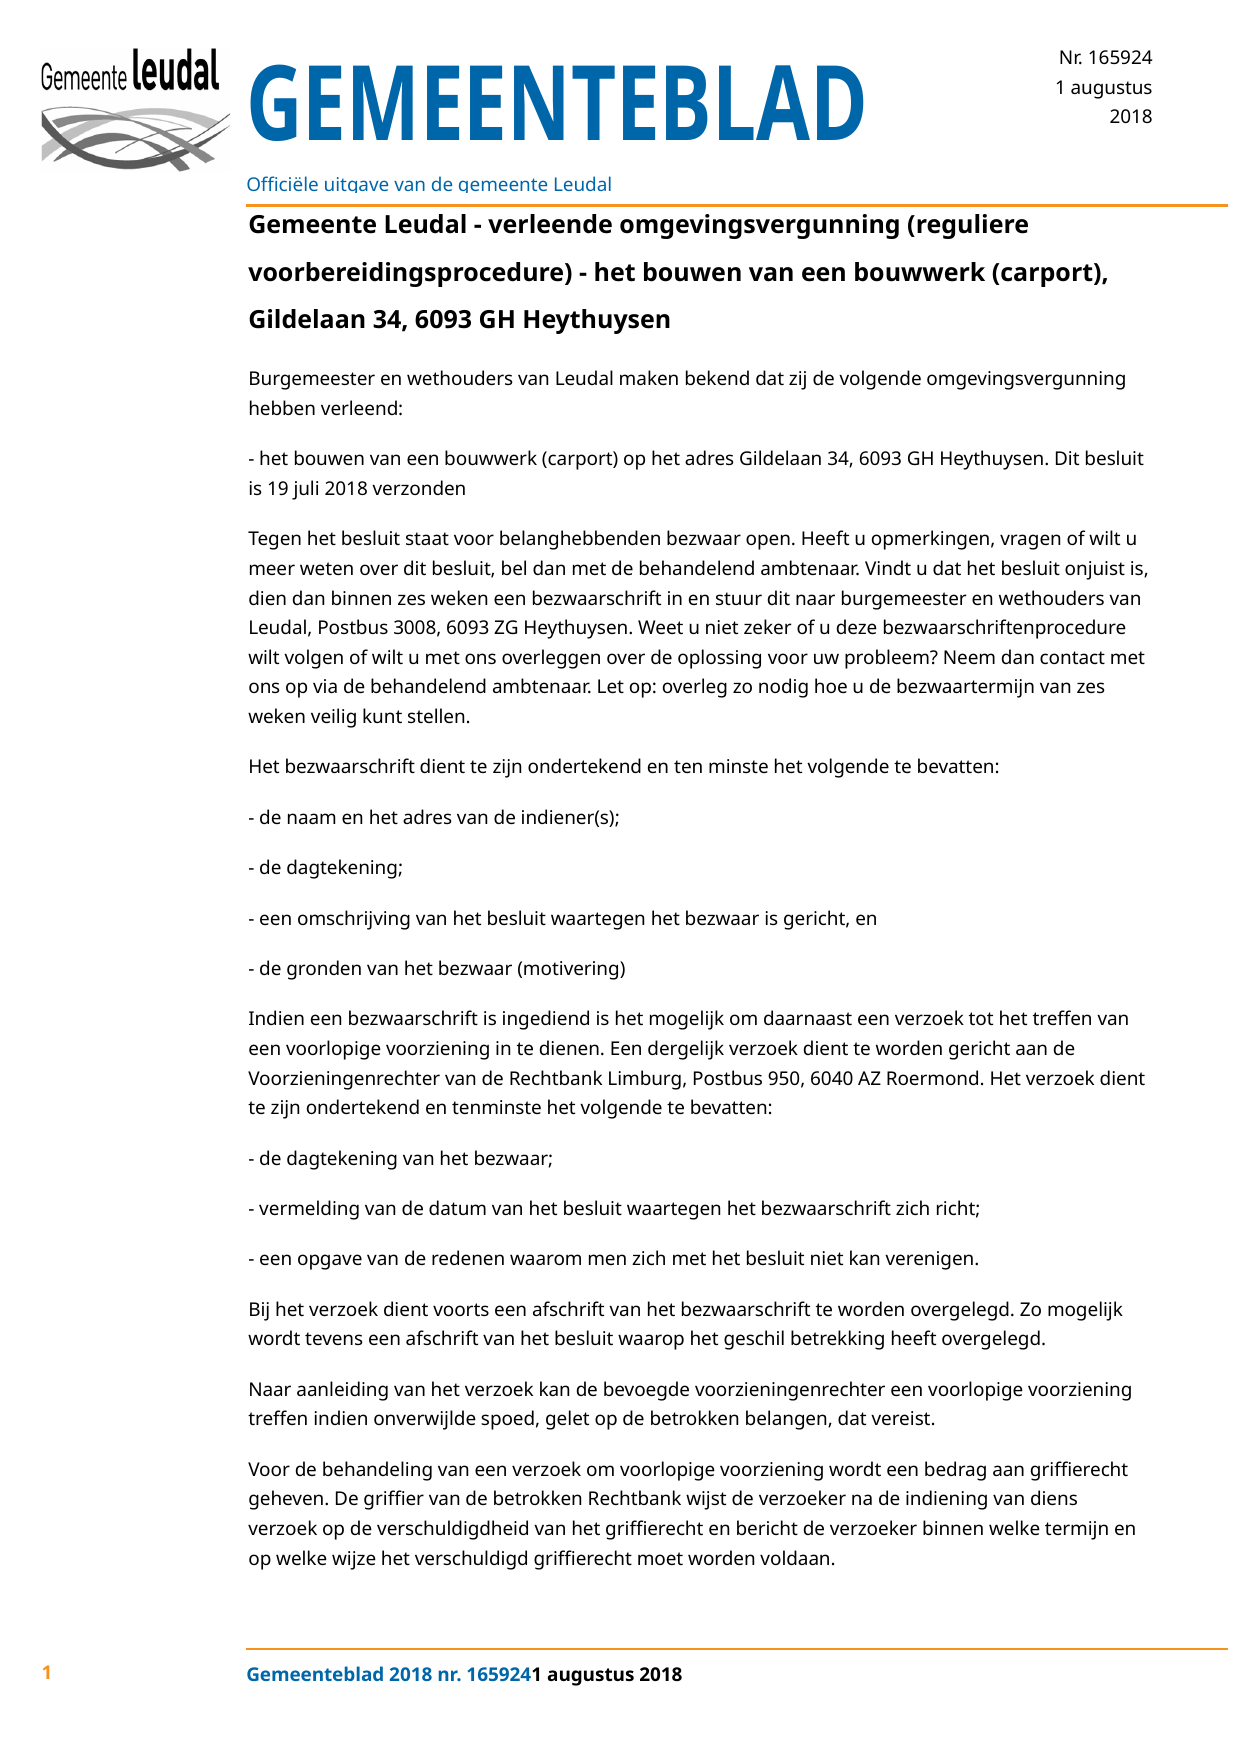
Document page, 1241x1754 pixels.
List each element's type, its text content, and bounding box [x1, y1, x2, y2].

text - een omschrijving van het besluit waartegen het bezwaar is gericht, en [248, 905, 1152, 930]
text Indien een bezwaarschrift is ingediend is het mogelijk om daarnaast een verzoek tot het treffen van een voorlopige voorziening in te dienen. Een dergelijk verzoek dient te worden gericht aan de Voorzieningenrechter van de Rechtbank Limburg, Postbus 950, 6040 AZ Roermond. Het verzoek dient te zijn ondertekend en tenminste het volgende te bevatten: [248, 1006, 1152, 1120]
text - een opgave van de redenen waarom men zich met het besluit niet kan verenigen. [248, 1246, 1152, 1271]
text - de naam en het adres van de indiener(s); [248, 804, 1152, 829]
text - het bouwen van een bouwwerk (carport) op het adres Gildelaan 34, 6093 GH Heythuysen. Dit besluit is 19 juli 2018 verzonden [248, 446, 1152, 501]
text Het bezwaarschrift dient te zijn ondertekend en ten minste het volgende te bevatten: [248, 753, 1152, 779]
text Tegen het besluit staat voor belanghebbenden bezwaar open. Heeft u opmerkingen, vragen of wilt u meer weten over dit besluit, bel dan met de behandelend ambtenaar. Vindt u dat het besluit onjuist is, dien dan binnen zes weken een bezwaarschrift in en stuur dit naar burgemeester en wethouders van Leudal, Postbus 3008, 6093 ZG Heythuysen. Weet u niet zeker of u deze bezwaarschriftenprocedure wilt volgen of wilt u met ons overleggen over de oplossing voor uw probleem? Neem dan contact met ons op via de behandelend ambtenaar. Let op: overleg zo nodig hoe u de bezwaartermijn van zes weken veilig kunt stellen. [248, 526, 1152, 729]
text Bij het verzoek dient voorts een afschrift van het bezwaarschrift te worden overgelegd. Zo mogelijk wordt tevens een afschrift van het besluit waarop het geschil betrekking heeft overgelegd. [248, 1296, 1152, 1351]
text - de dagtekening van het bezwaar; [248, 1145, 1152, 1170]
text - de dagtekening; [248, 854, 1152, 880]
text Naar aanleiding van het verzoek kan de bevoegde voorzieningenrechter een voorlopige voorziening treffen indien onverwijlde spoed, gelet op de betrokken belangen, dat vereist. [248, 1376, 1152, 1431]
text - de gronden van het bezwaar (motivering) [248, 955, 1152, 981]
picture [41, 47, 231, 172]
text - vermelding van de datum van het besluit waartegen het bezwaarschrift zich richt; [248, 1195, 1152, 1221]
text Burgemeester en wethouders van Leudal maken bekend dat zij de volgende omgevingsvergunning hebben verleend: [248, 366, 1152, 421]
text Gemeente Leudal - verleende omgevingsvergunning (reguliere voorbereidingsprocedure) - het bouwen van een bouwwerk (carport), Gildelaan 34, 6093 GH Heythuysen [248, 207, 1152, 336]
text Voor de behandeling van een verzoek om voorlopige voorziening wordt een bedrag aan griffierecht geheven. De griffier van de betrokken Rechtbank wijst de verzoeker na de indiening van diens verzoek op de verschuldigdheid van het griffierecht en bericht de verzoeker binnen welke termijn en op welke wijze het verschuldigd griffierecht moet worden voldaan. [248, 1456, 1152, 1570]
